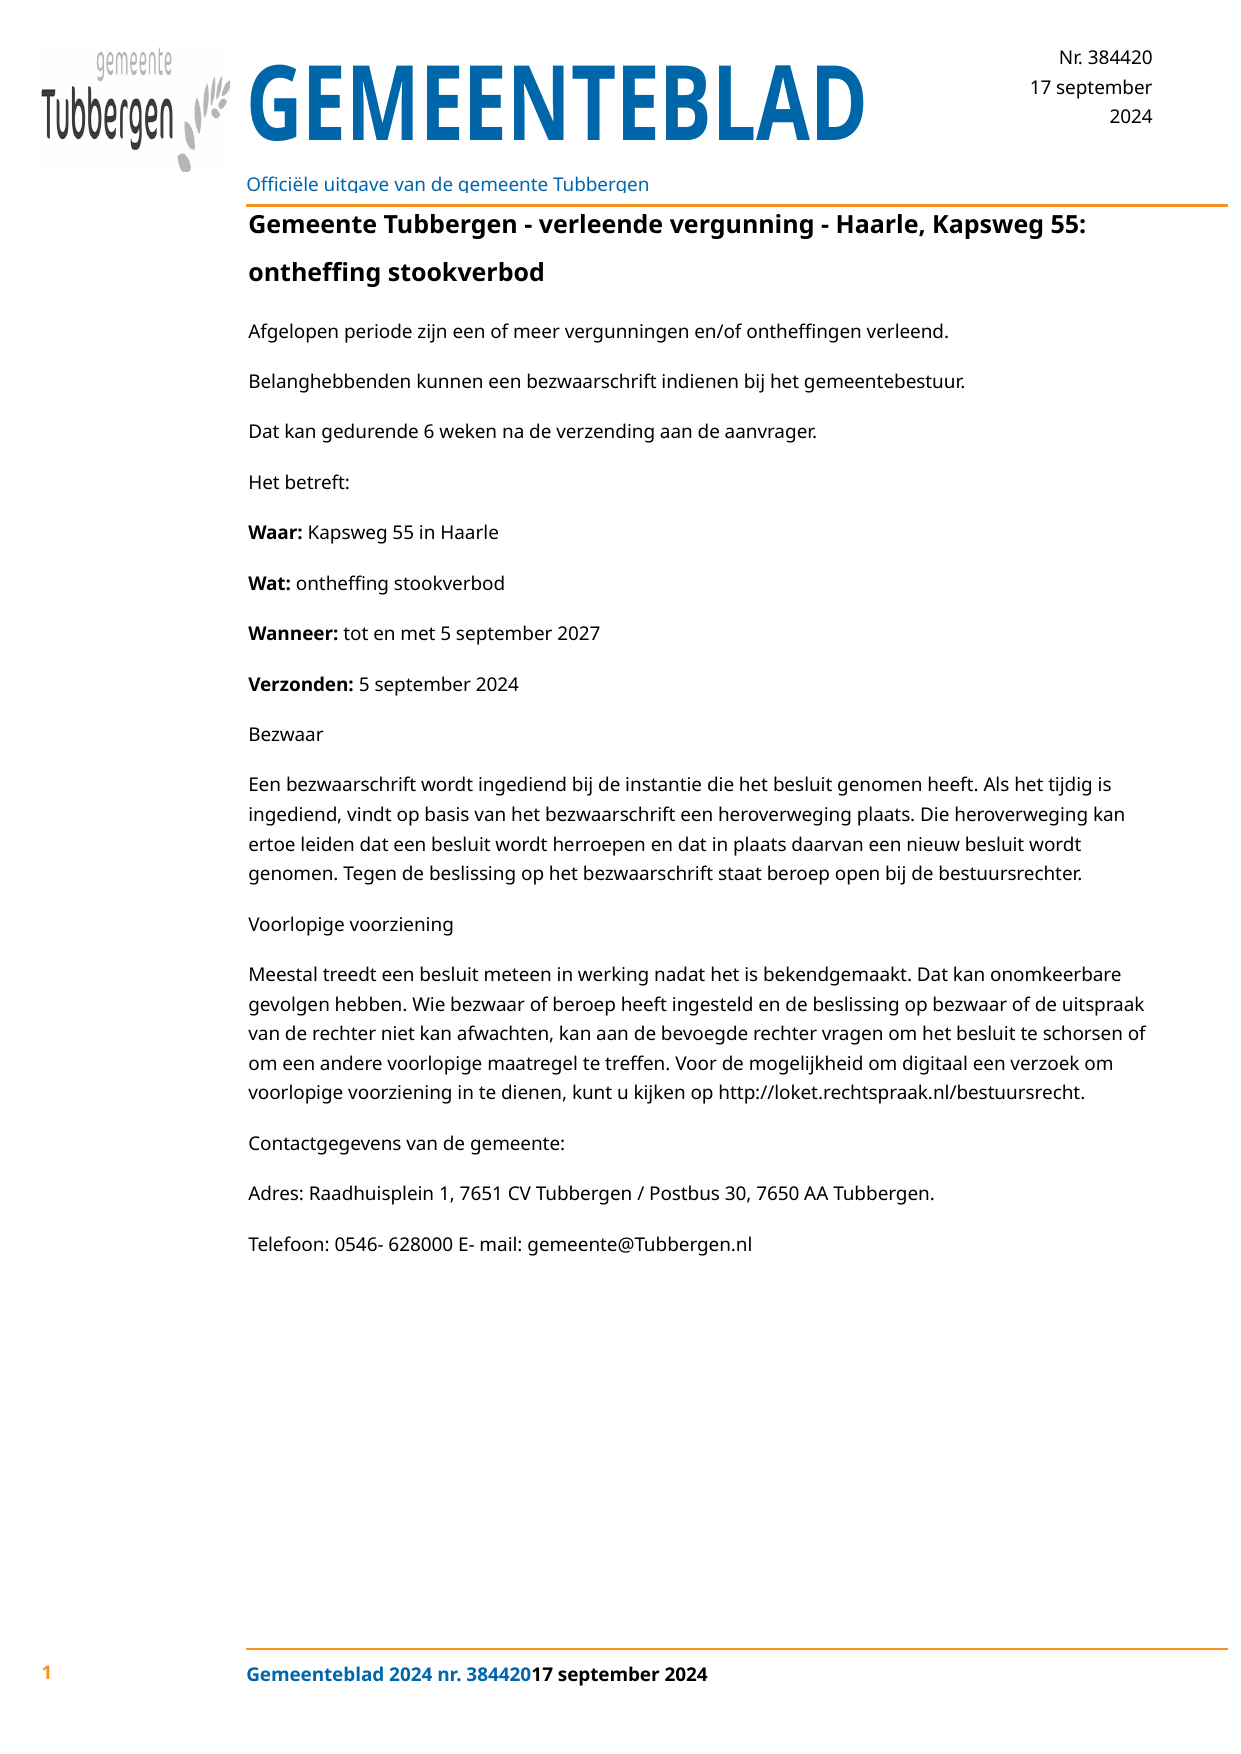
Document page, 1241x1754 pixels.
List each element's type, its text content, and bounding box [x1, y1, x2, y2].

text Meestal treedt een besluit meteen in werking nadat het is bekendgemaakt. Dat kan onomkeerbare gevolgen hebben. Wie bezwaar of beroep heeft ingesteld en de beslissing op bezwaar of de uitspraak van de rechter niet kan afwachten, kan aan de bevoegde rechter vragen om het besluit te schorsen of om een andere voorlopige maatregel te treffen. Voor de mogelijkheid om digitaal een verzoek om voorlopige voorziening in te dienen, kunt u kijken op http://loket.rechtspraak.nl/bestuursrecht. [248, 961, 1152, 1105]
text Waar: Kapsweg 55 in Haarle [248, 519, 1152, 545]
picture [41, 47, 231, 172]
text Gemeente Tubbergen - verleende vergunning - Haarle, Kapsweg 55: ontheffing stookverbod [248, 207, 1152, 288]
text Telefoon: 0546- 628000 E- mail: gemeente@Tubbergen.nl [248, 1231, 1152, 1257]
text Wat: ontheffing stookverbod [248, 570, 1152, 596]
text Bezwaar [248, 721, 1152, 747]
text Dat kan gedurende 6 weken na de verzending aan de aanvrager. [248, 419, 1152, 444]
text Wanneer: tot en met 5 september 2027 [248, 620, 1152, 646]
text Verzonden: 5 september 2024 [248, 671, 1152, 697]
text Het betreft: [248, 469, 1152, 495]
text Belanghebbenden kunnen een bezwaarschrift indienen bij het gemeentebestuur. [248, 368, 1152, 394]
text Contactgegevens van de gemeente: [248, 1130, 1152, 1156]
text Adres: Raadhuisplein 1, 7651 CV Tubbergen / Postbus 30, 7650 AA Tubbergen. [248, 1180, 1152, 1206]
text Voorlopige voorziening [248, 911, 1152, 937]
text Afgelopen periode zijn een of meer vergunningen en/of ontheffingen verleend. [248, 318, 1152, 344]
text Een bezwaarschrift wordt ingediend bij de instantie die het besluit genomen heeft. Als het tijdig is ingediend, vindt op basis van het bezwaarschrift een heroverweging plaats. Die heroverweging kan ertoe leiden dat een besluit wordt herroepen en dat in plaats daarvan een nieuw besluit wordt genomen. Tegen de beslissing op het bezwaarschrift staat beroep open bij de bestuursrechter. [248, 772, 1152, 886]
